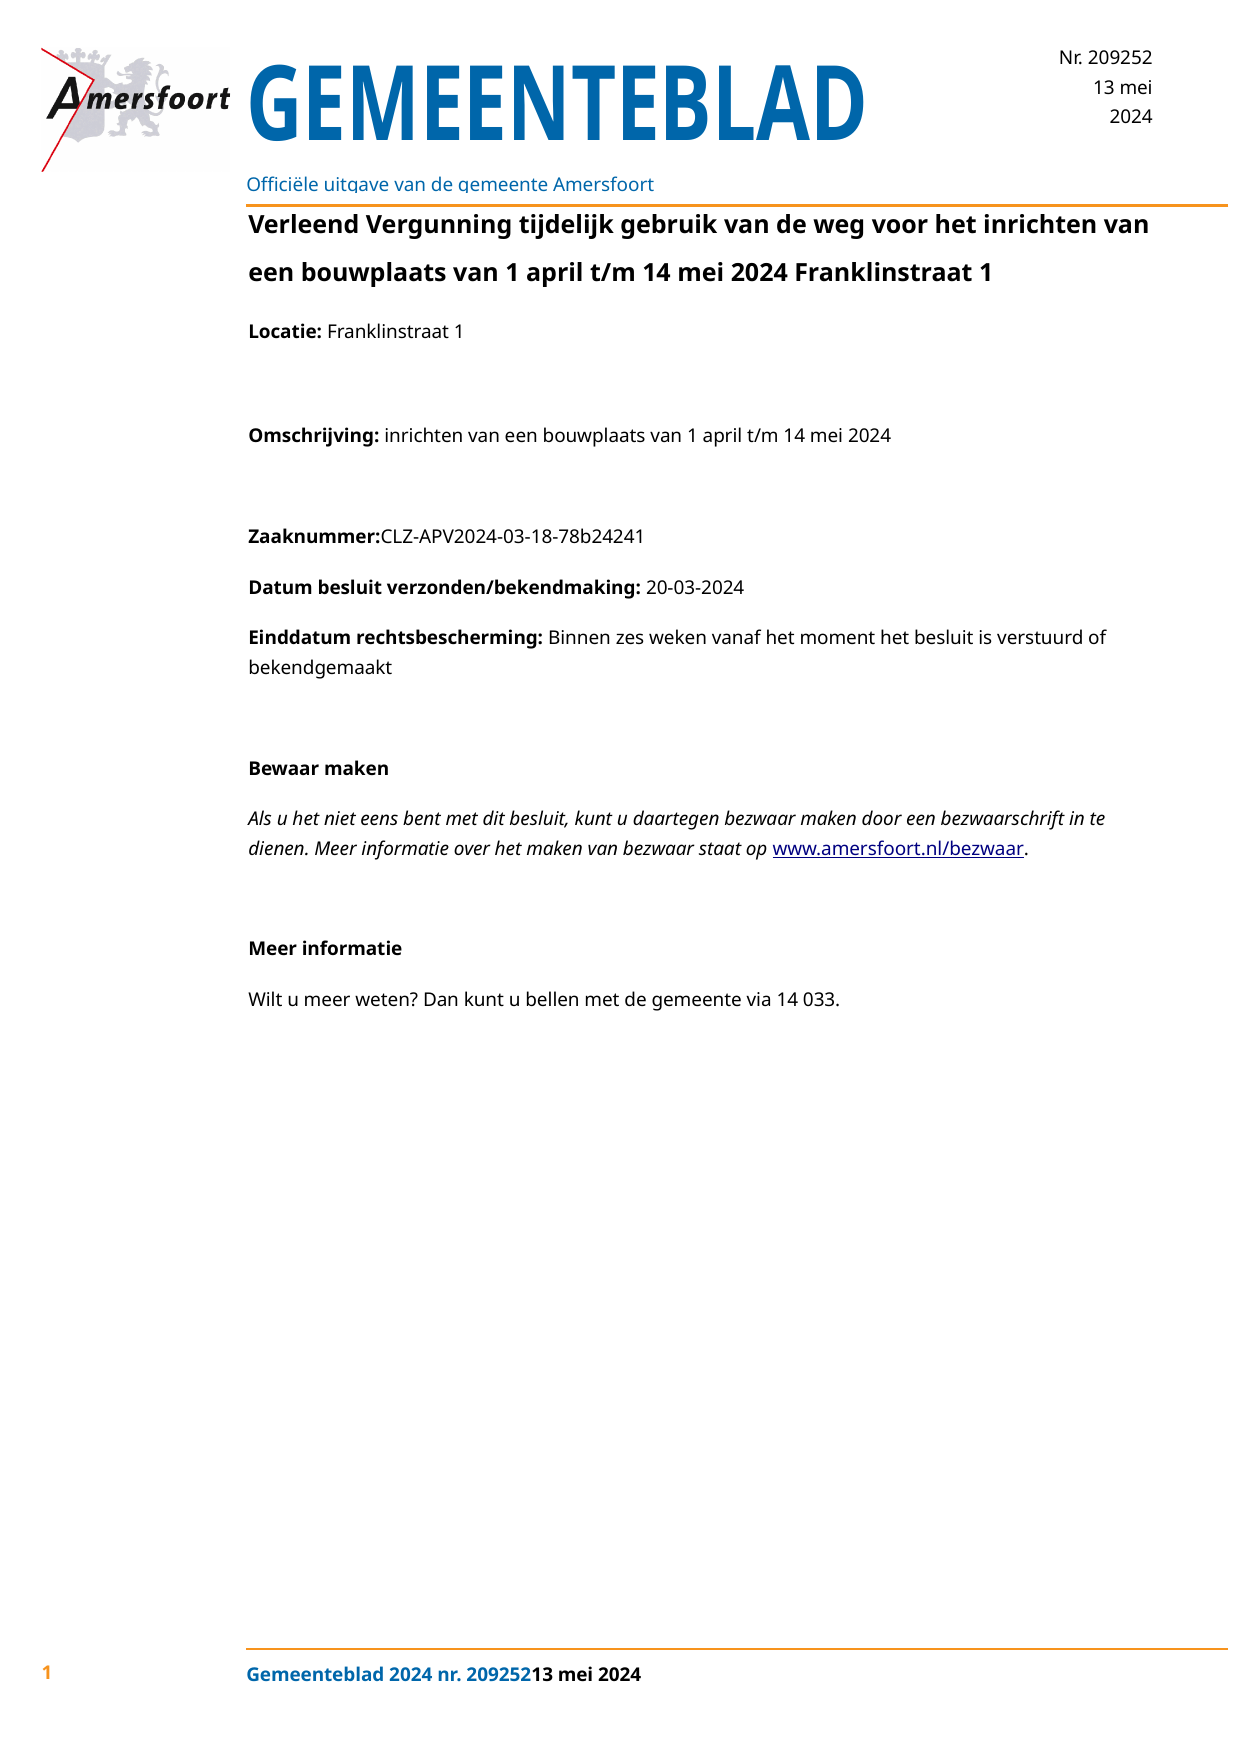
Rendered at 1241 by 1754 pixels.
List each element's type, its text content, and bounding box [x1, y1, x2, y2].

text Locatie: Franklinstraat 1 [248, 318, 1152, 344]
text Bewaar maken [248, 755, 1152, 781]
text Als u het niet eens bent met dit besluit, kunt u daartegen bezwaar maken door een bezwaarschrift in te dienen. Meer informatie over het maken van bezwaar staat op www.amersfoort.nl/bezwaar. [248, 805, 1152, 861]
text Einddatum rechtsbescherming: Binnen zes weken vanaf het moment het besluit is verstuurd of bekendgemaakt [248, 624, 1152, 680]
text Wilt u meer weten? Dan kunt u bellen met de gemeente via 14 033. [248, 986, 1152, 1012]
text Zaaknummer:CLZ-APV2024-03-18-78b24241 [248, 523, 1152, 549]
text Meer informatie [248, 936, 1152, 961]
picture [41, 47, 231, 172]
text ﻿Omschrijving: inrichten van een bouwplaats van 1 april t/m 14 mei 2024 [248, 419, 1152, 448]
text Verleend Vergunning tijdelijk gebruik van de weg voor het inrichten van een bouwplaats van 1 april t/m 14 mei 2024 Franklinstraat 1 [248, 207, 1152, 288]
text Datum besluit verzonden/bekendmaking: 20-03-2024 [248, 574, 1152, 600]
